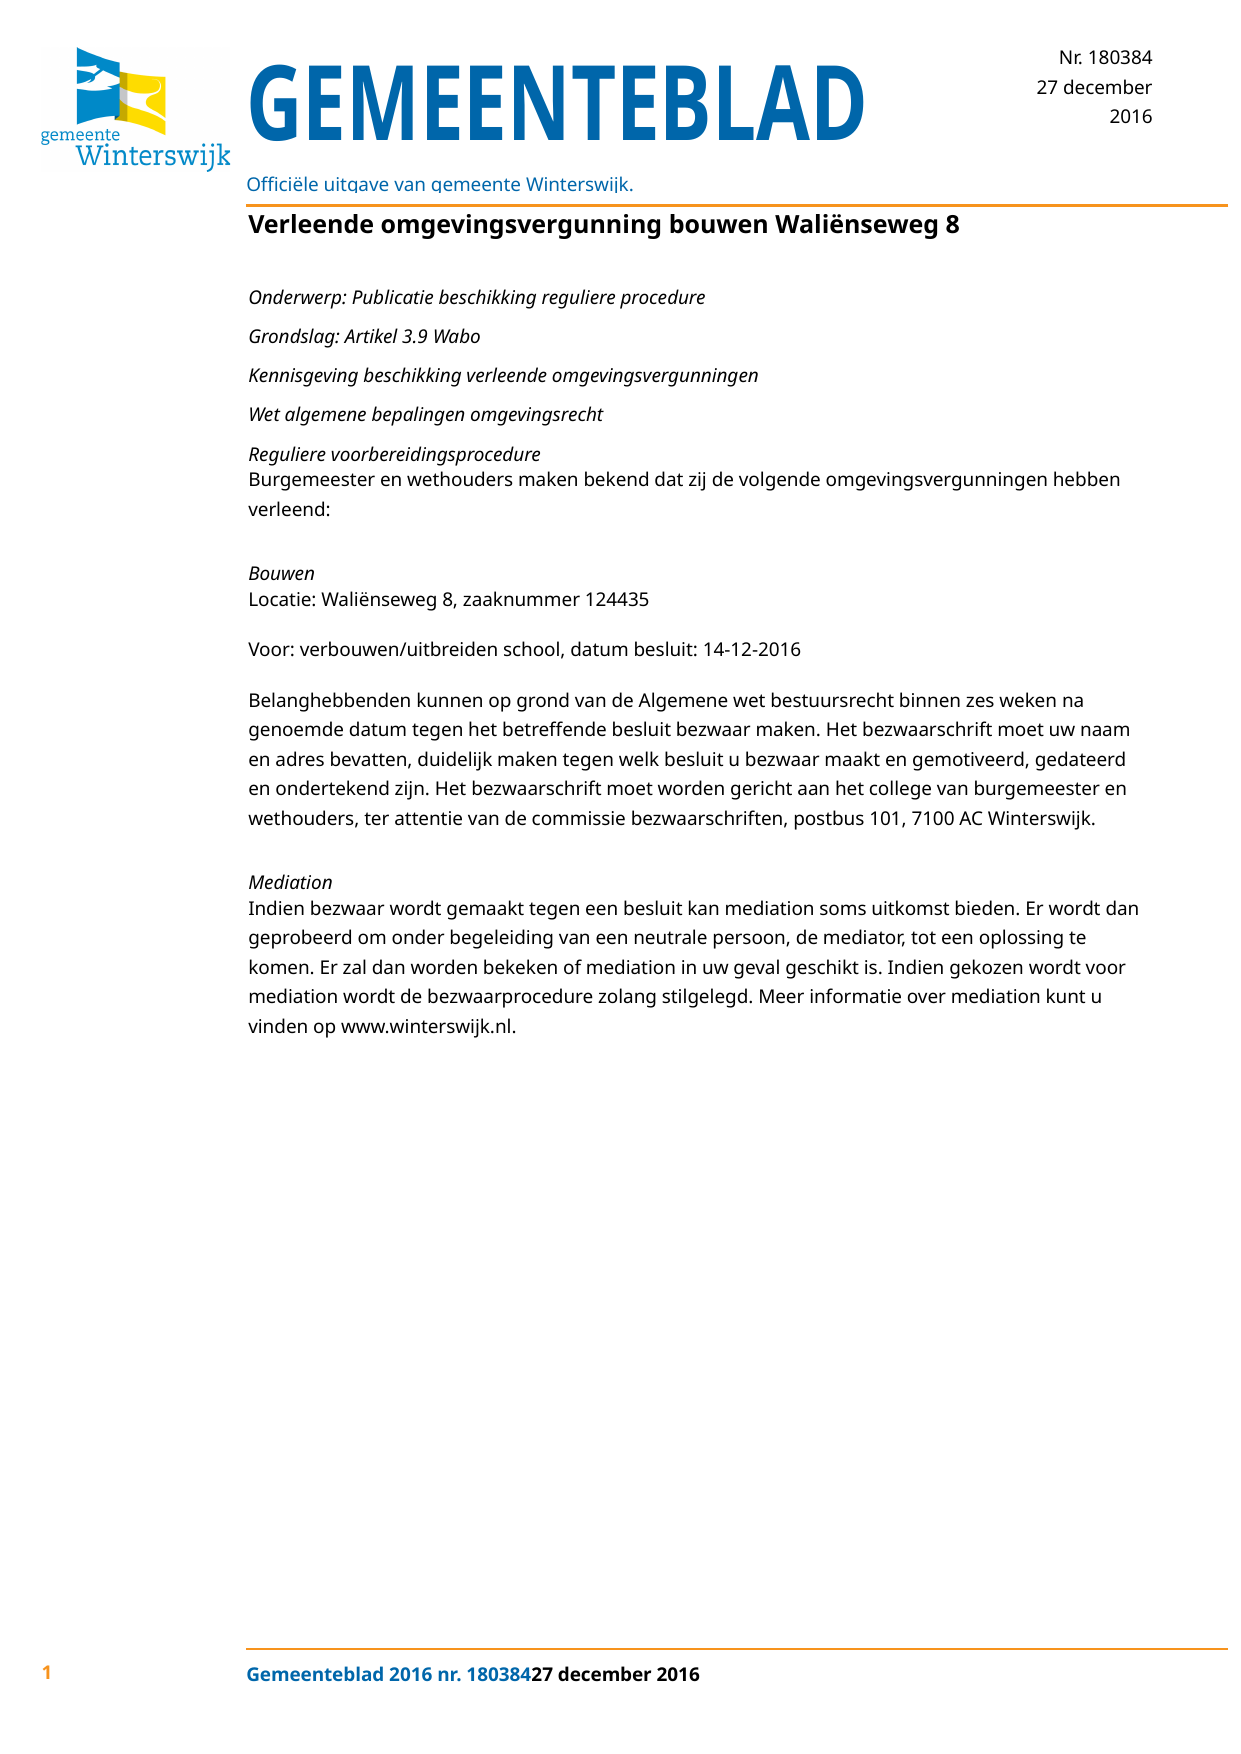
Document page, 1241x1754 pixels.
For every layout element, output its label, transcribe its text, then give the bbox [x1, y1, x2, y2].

text Grondslag: Artikel 3.9 Wabo [248, 323, 1152, 349]
text Wet algemene bepalingen omgevingsrecht [248, 402, 1152, 427]
picture [225, 153, 231, 162]
text Burgemeester en wethouders maken bekend dat zij de volgende omgevingsvergunningen hebben verleend: [248, 467, 1152, 522]
picture [41, 47, 231, 172]
text Onderwerp: Publicatie beschikking reguliere procedure [248, 284, 1152, 309]
text Reguliere voorbereidingsprocedure [248, 441, 1152, 467]
text Verleende omgevingsvergunning bouwen Waliënseweg 8 [248, 207, 1152, 241]
text Mediation [248, 869, 1152, 895]
text Bouwen [248, 560, 1152, 586]
text Kennisgeving beschikking verleende omgevingsvergunningen [248, 362, 1152, 388]
text Locatie: Waliënseweg 8, zaaknummer 124435 [248, 586, 1152, 612]
text Belanghebbenden kunnen op grond van de Algemene wet bestuursrecht binnen zes weken na genoemde datum tegen het betreffende besluit bezwaar maken. Het bezwaarschrift moet uw naam en adres bevatten, duidelijk maken tegen welk besluit u bezwaar maakt en gemotiveerd, gedateerd en ondertekend zijn. Het bezwaarschrift moet worden gericht aan het college van burgemeester en wethouders, ter attentie van de commissie bezwaarschriften, postbus 101, 7100 AC Winterswijk. [248, 687, 1152, 831]
text Indien bezwaar wordt gemaakt tegen een besluit kan mediation soms uitkomst bieden. Er wordt dan geprobeerd om onder begeleiding van een neutrale persoon, de mediator, tot een oplossing te komen. Er zal dan worden bekeken of mediation in uw geval geschikt is. Indien gekozen wordt voor mediation wordt de bezwaarprocedure zolang stilgelegd. Meer informatie over mediation kunt u vinden op www.winterswijk.nl. [248, 895, 1152, 1039]
text Voor: verbouwen/uitbreiden school, datum besluit: 14-12-2016 [248, 636, 1152, 662]
